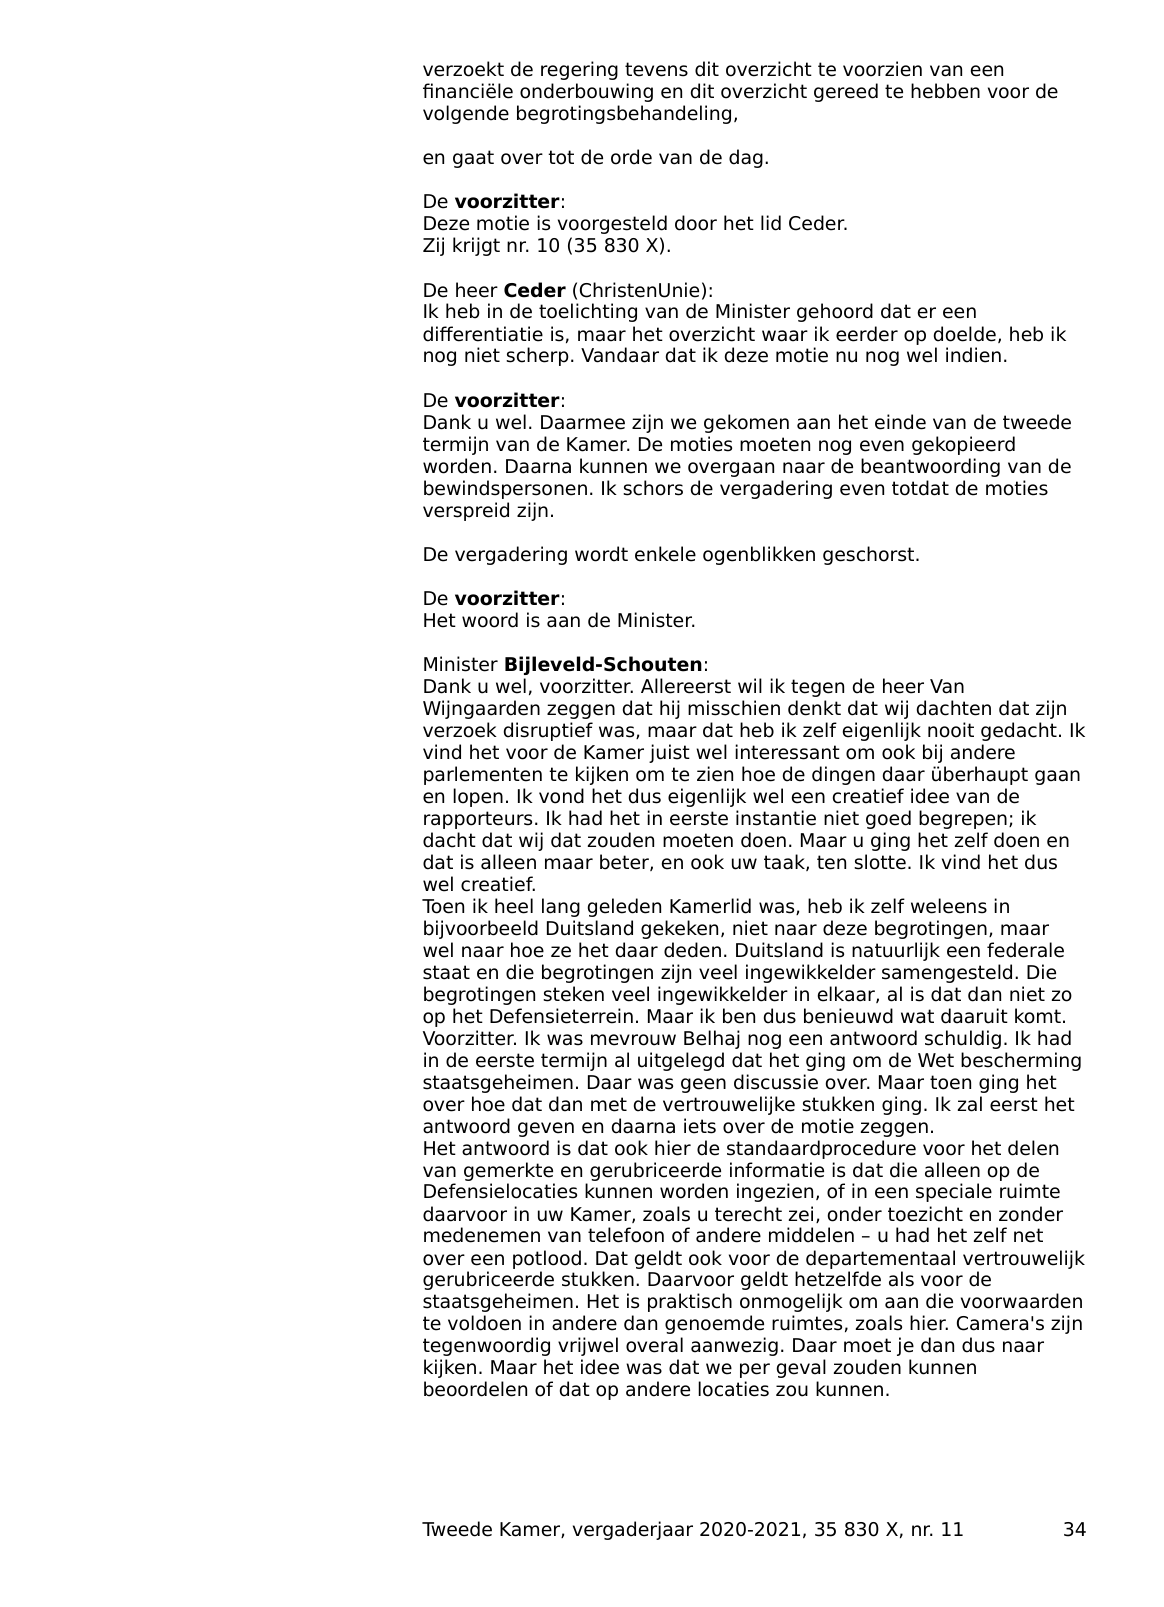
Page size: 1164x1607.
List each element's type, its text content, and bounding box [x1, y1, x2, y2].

text Voorzitter. Ik was mevrouw Belhaj nog een antwoord schuldig. Ik had in de eerste termijn al uitgelegd dat het ging om de Wet bescherming staatsgeheimen. Daar was geen discussie over. Maar toen ging het over hoe dat dan met de vertrouwelijke stukken ging. Ik zal eerst het antwoord geven en daarna iets over de motie zeggen. [422, 1028, 1087, 1137]
text Ik heb in de toelichting van de Minister gehoord dat er een differentiatie is, maar het overzicht waar ik eerder op doelde, heb ik nog niet scherp. Vandaar dat ik deze motie nu nog wel indien. [422, 301, 1087, 367]
text verzoekt de regering tevens dit overzicht te voorzien van een financiële onderbouwing en dit overzicht gereed te hebben voor de volgende begrotingsbehandeling, [422, 59, 1087, 125]
text De voorzitter: [422, 389, 1087, 412]
text Dank u wel, voorzitter. Allereerst wil ik tegen de heer Van Wijngaarden zeggen dat hij misschien denkt dat wij dachten dat zijn verzoek disruptief was, maar dat heb ik zelf eigenlijk nooit gedacht. Ik vind het voor de Kamer juist wel interessant om ook bij andere parlementen te kijken om te zien hoe de dingen daar überhaupt gaan en lopen. Ik vond het dus eigenlijk wel een creatief idee van de rapporteurs. Ik had het in eerste instantie niet goed begrepen; ik dacht dat wij dat zouden moeten doen. Maar u ging het zelf doen en dat is alleen maar beter, en ook uw taak, ten slotte. Ik vind het dus wel creatief. [422, 676, 1087, 896]
text De vergadering wordt enkele ogenblikken geschorst. [422, 544, 1087, 566]
text Minister Bijleveld-Schouten: [422, 654, 1087, 676]
text Het woord is aan de Minister. [422, 610, 1087, 632]
text De voorzitter: [422, 191, 1087, 213]
text Het antwoord is dat ook hier de standaardprocedure voor het delen van gemerkte en gerubriceerde informatie is dat die alleen op de Defensielocaties kunnen worden ingezien, of in een speciale ruimte daarvoor in uw Kamer, zoals u terecht zei, onder toezicht en zonder medenemen van telefoon of andere middelen – u had het zelf net over een potlood. Dat geldt ook voor de departementaal vertrouwelijk gerubriceerde stukken. Daarvoor geldt hetzelfde als voor de staatsgeheimen. Het is praktisch onmogelijk om aan die voorwaarden te voldoen in andere dan genoemde ruimtes, zoals hier. Camera's zijn tegenwoordig vrijwel overal aanwezig. Daar moet je dan dus naar kijken. Maar het idee was dat we per geval zouden kunnen beoordelen of dat op andere locaties zou kunnen. [422, 1137, 1087, 1401]
text Zij krijgt nr. 10 (35 830 X). [422, 235, 1087, 257]
text Toen ik heel lang geleden Kamerlid was, heb ik zelf weleens in bijvoorbeeld Duitsland gekeken, niet naar deze begrotingen, maar wel naar hoe ze het daar deden. Duitsland is natuurlijk een federale staat en die begrotingen zijn veel ingewikkelder samengesteld. Die begrotingen steken veel ingewikkelder in elkaar, al is dat dan niet zo op het Defensieterrein. Maar ik ben dus benieuwd wat daaruit komt. [422, 896, 1087, 1028]
text De heer Ceder (ChristenUnie): [422, 279, 1087, 301]
text Dank u wel. Daarmee zijn we gekomen aan het einde van de tweede termijn van de Kamer. De moties moeten nog even gekopieerd worden. Daarna kunnen we overgaan naar de beantwoording van de bewindspersonen. Ik schors de vergadering even totdat de moties verspreid zijn. [422, 412, 1087, 521]
text en gaat over tot de orde van de dag. [422, 147, 1087, 169]
text Deze motie is voorgesteld door het lid Ceder. [422, 213, 1087, 235]
text De voorzitter: [422, 588, 1087, 610]
